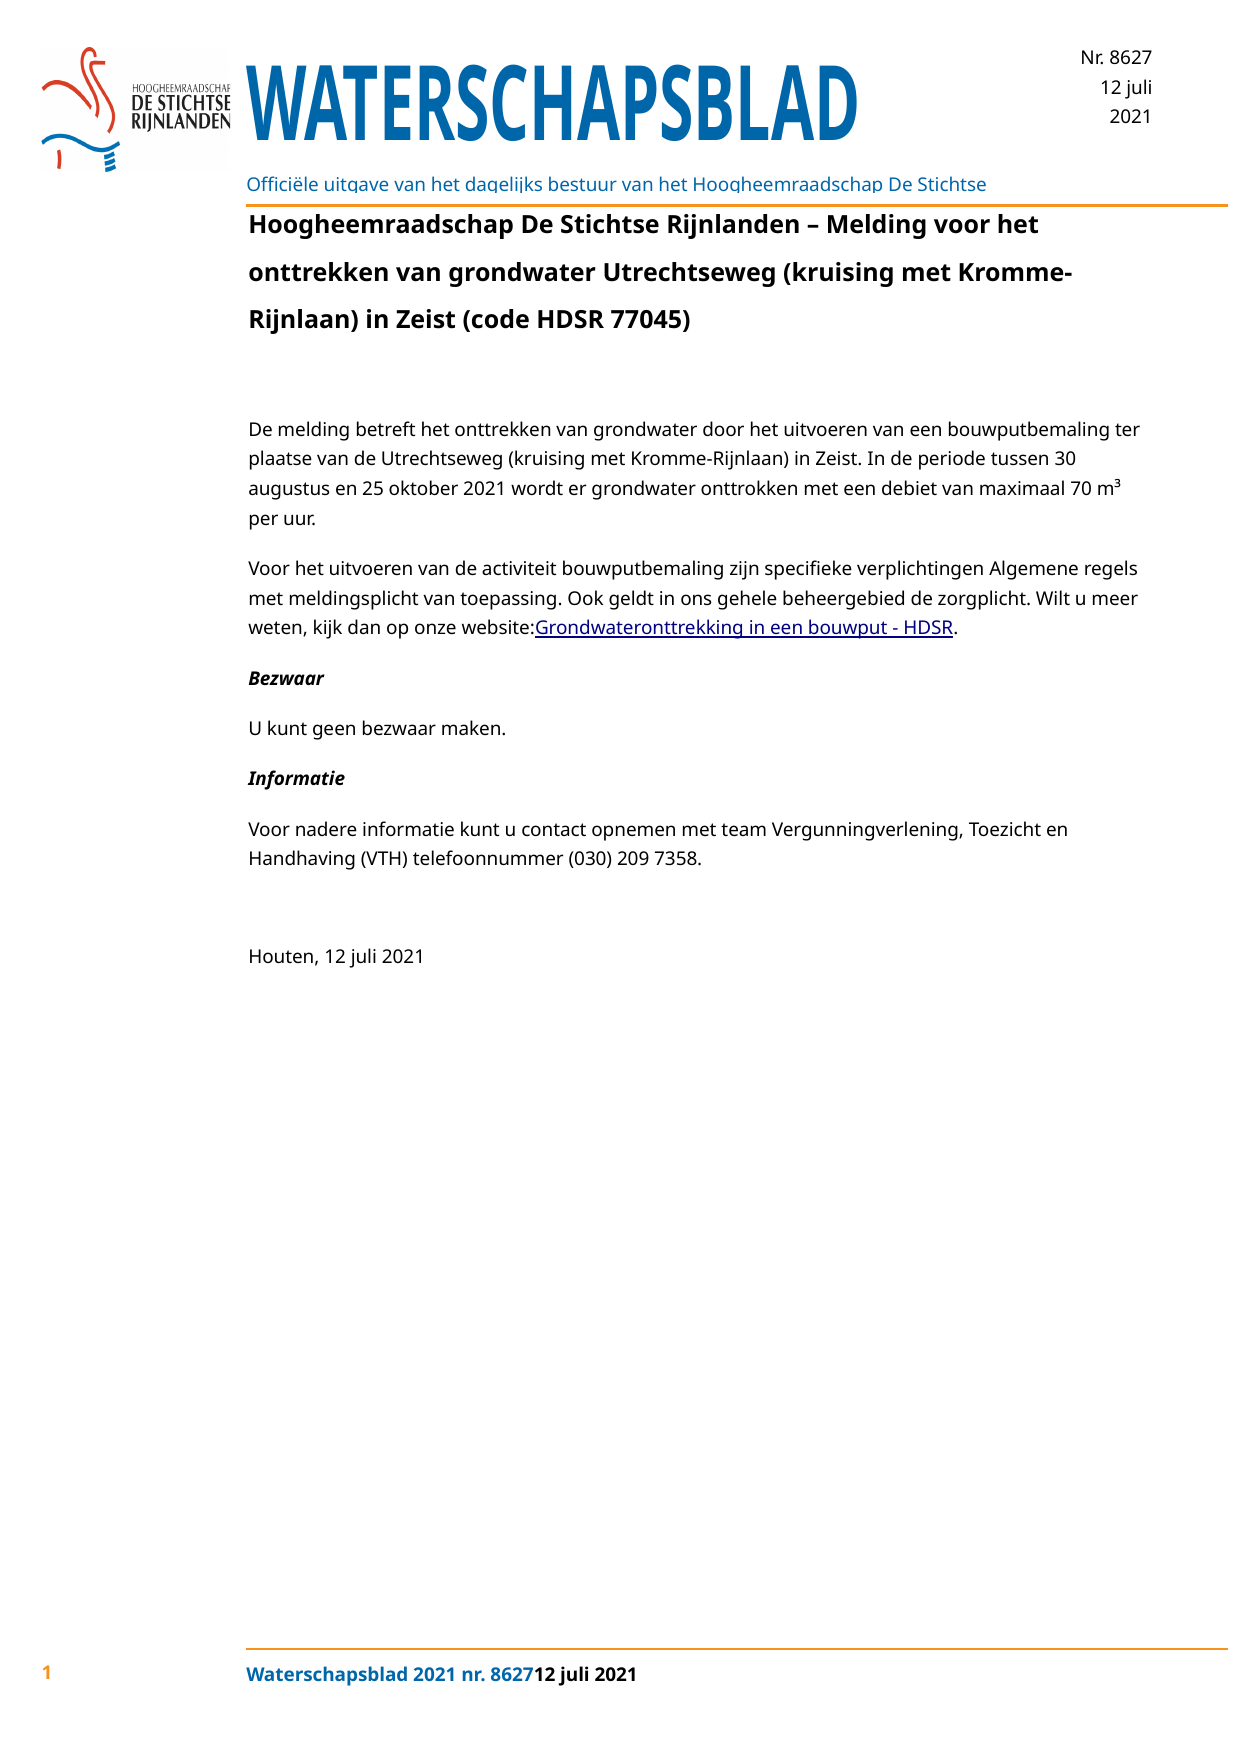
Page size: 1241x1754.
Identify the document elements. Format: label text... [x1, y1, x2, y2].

picture [41, 47, 231, 172]
text Bezwaar [248, 665, 1152, 690]
text Voor het uitvoeren van de activiteit bouwputbemaling zijn specifieke verplichtingen Algemene regels met meldingsplicht van toepassing. Ook geldt in ons gehele beheergebied de zorgplicht. Wilt u meer weten, kijk dan op onze website:Grondwateronttrekking in een bouwput - HDSR. [248, 555, 1152, 640]
text De melding betreft het onttrekken van grondwater door het uitvoeren van een bouwputbemaling ter plaatse van de Utrechtseweg (kruising met Kromme-Rijnlaan) in Zeist. In de periode tussen 30 augustus en 25 oktober 2021 wordt er grondwater onttrokken met een debiet van maximaal 70 m³ per uur. [248, 416, 1152, 530]
text U kunt geen bezwaar maken. [248, 715, 1152, 741]
text Voor nadere informatie kunt u contact opnemen met team Vergunningverlening, Toezicht en Handhaving (VTH) telefoonnummer (030) 209 7358. [248, 816, 1152, 871]
text Informatie [248, 766, 1152, 791]
text Houten, 12 juli 2021 [248, 944, 1152, 969]
text Hoogheemraadschap De Stichtse Rijnlanden – Melding voor het onttrekken van grondwater Utrechtseweg (kruising met Kromme-Rijnlaan) in Zeist (code HDSR 77045) [248, 207, 1152, 336]
